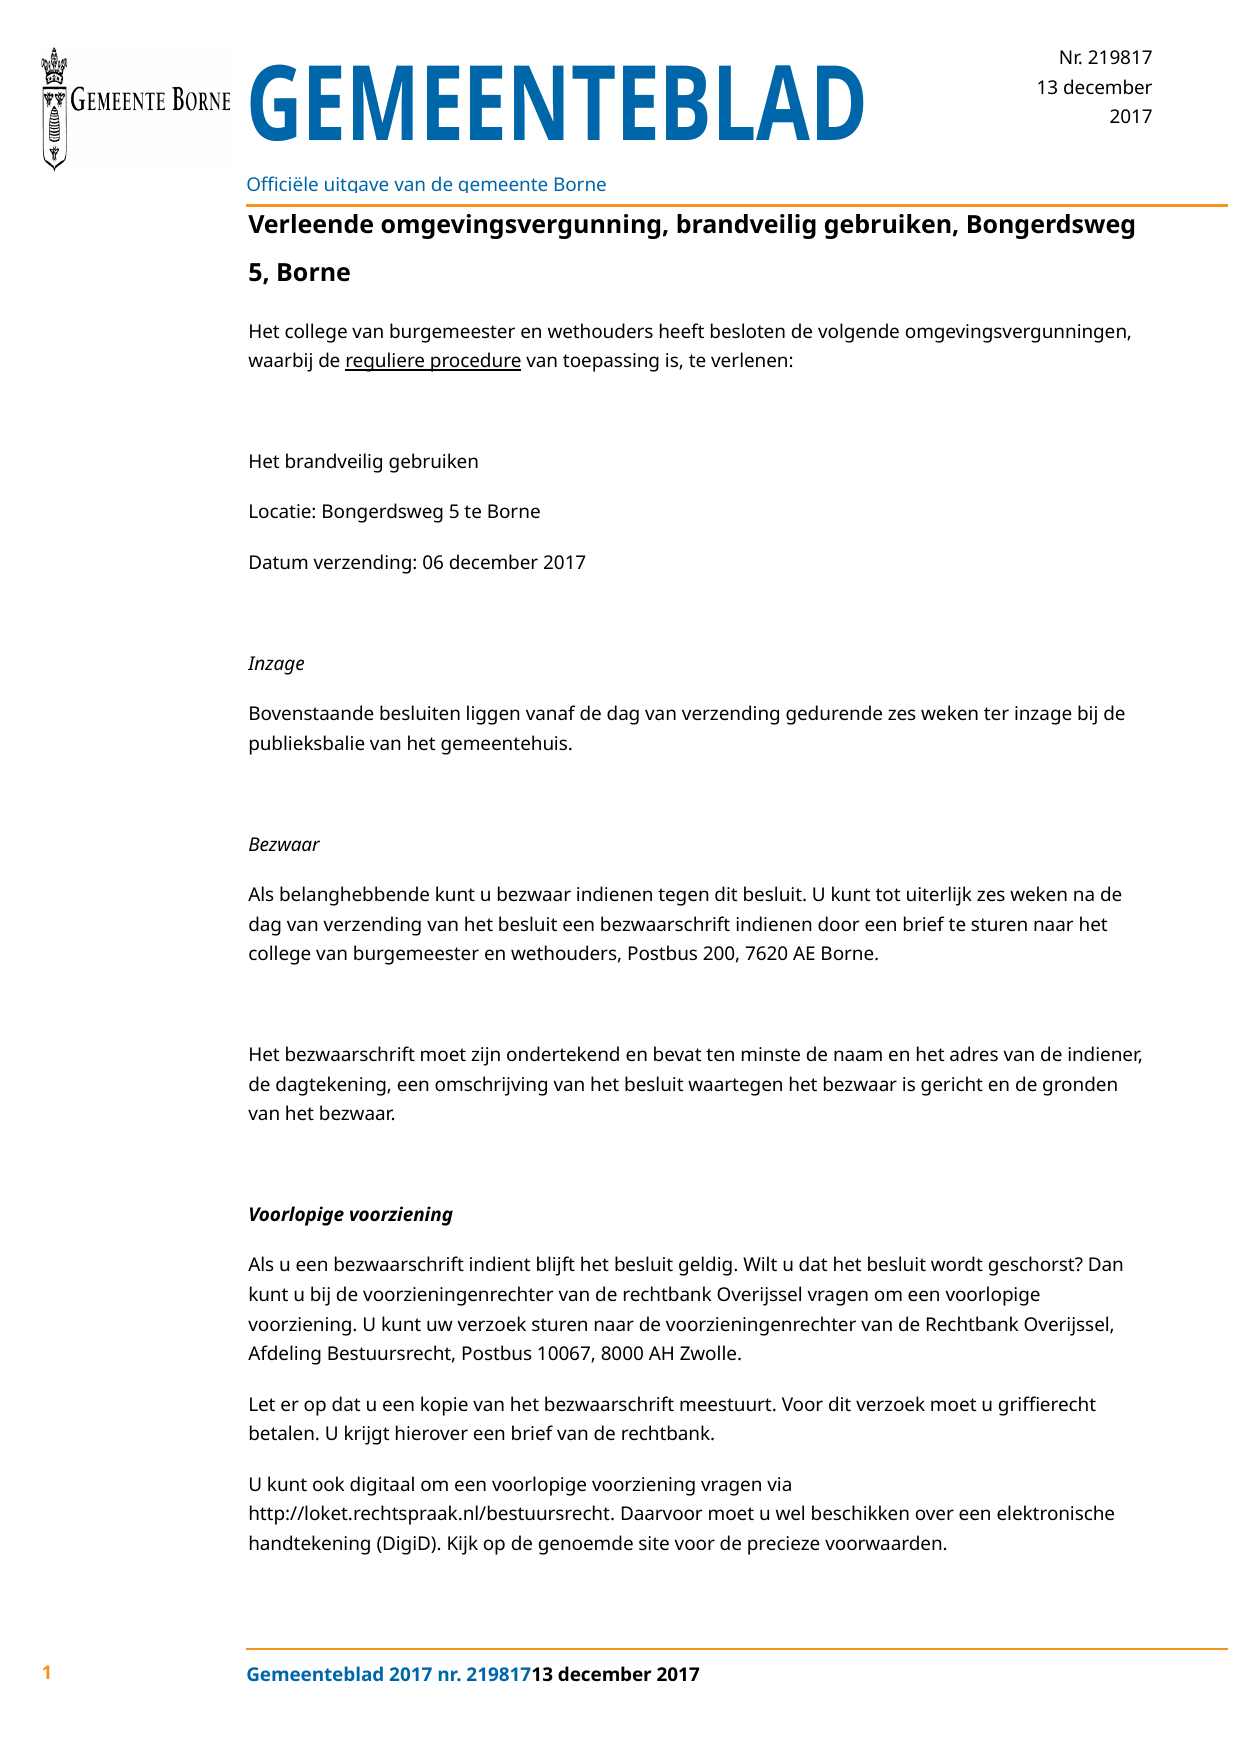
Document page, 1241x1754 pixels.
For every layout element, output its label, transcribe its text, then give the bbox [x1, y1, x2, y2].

text Als belanghebbende kunt u bezwaar indienen tegen dit besluit. U kunt tot uiterlijk zes weken na de dag van verzending van het besluit een bezwaarschrift indienen door een brief te sturen naar het college van burgemeester en wethouders, Postbus 200, 7620 AE Borne. [248, 881, 1152, 966]
text Verleende omgevingsvergunning, brandveilig gebruiken, Bongerdsweg 5, Borne [248, 207, 1152, 288]
text Datum verzending: 06 december 2017 [248, 549, 1152, 575]
text Bezwaar [248, 831, 1152, 857]
text Bovenstaande besluiten liggen vanaf de dag van verzending gedurende zes weken ter inzage bij de publieksbalie van het gemeentehuis. [248, 700, 1152, 756]
picture [41, 47, 231, 172]
text Voorlopige voorziening [248, 1201, 1152, 1227]
text Als u een bezwaarschrift indient blijft het besluit geldig. Wilt u dat het besluit wordt geschorst? Dan kunt u bij de voorzieningenrechter van de rechtbank Overijssel vragen om een voorlopige voorziening. U kunt uw verzoek sturen naar de voorzieningenrechter van de Rechtbank Overijssel, Afdeling Bestuursrecht, Postbus 10067, 8000 AH Zwolle. [248, 1252, 1152, 1366]
text Het college van burgemeester en wethouders heeft besloten de volgende omgevingsvergunningen, waarbij de reguliere procedure van toepassing is, te verlenen: [248, 318, 1152, 373]
text Locatie: Bongerdsweg 5 te Borne [248, 499, 1152, 524]
text Het bezwaarschrift moet zijn ondertekend en bevat ten minste de naam en het adres van de indiener, de dagtekening, een omschrijving van het besluit waartegen het bezwaar is gericht en de gronden van het bezwaar. [248, 1041, 1152, 1126]
text Let er op dat u een kopie van het bezwaarschrift meestuurt. Voor dit verzoek moet u griffierecht betalen. U krijgt hierover een brief van de rechtbank. [248, 1391, 1152, 1446]
text Inzage [248, 650, 1152, 676]
text U kunt ook digitaal om een voorlopige voorziening vragen via http://loket.rechtspraak.nl/bestuursrecht. Daarvoor moet u wel beschikken over een elektronische handtekening (DigiD). Kijk op de genoemde site voor de precieze voorwaarden. [248, 1471, 1152, 1556]
text Het brandveilig gebruiken [248, 448, 1152, 474]
